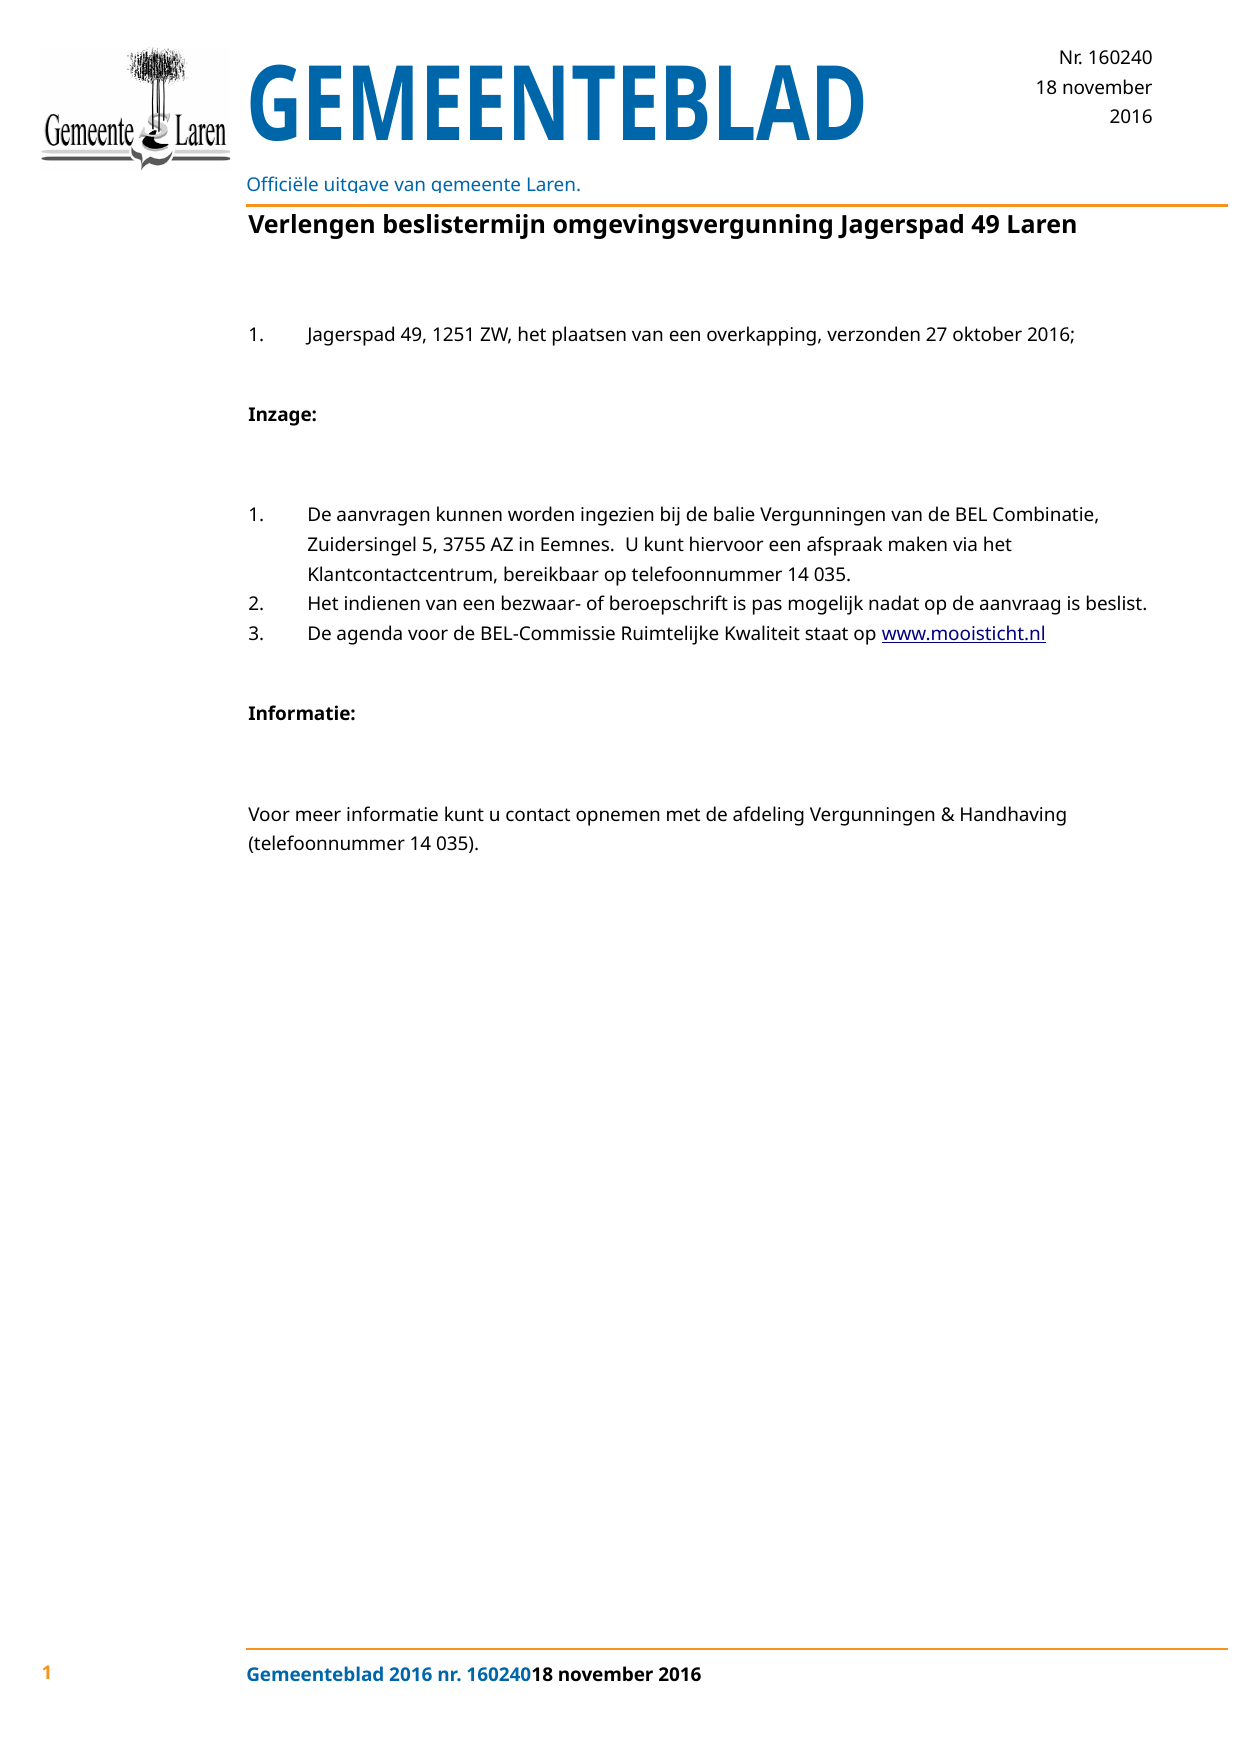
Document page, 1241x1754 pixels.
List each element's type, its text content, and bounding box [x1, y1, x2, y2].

list Jagerspad 49, 1251 ZW, het plaatsen van een overkapping, verzonden 27 oktober 2016; [248, 321, 1152, 346]
list De agenda voor de BEL-Commissie Ruimtelijke Kwaliteit staat op www.mooisticht.nl [248, 620, 1152, 646]
text Inzage: [248, 401, 1152, 426]
list De aanvragen kunnen worden ingezien bij de balie Vergunningen van de BEL Combinatie, Zuidersingel 5, 3755 AZ in Eemnes. U kunt hiervoor een afspraak maken via het Klantcontactcentrum, bereikbaar op telefoonnummer 14 035. [248, 502, 1152, 586]
text Voor meer informatie kunt u contact opnemen met de afdeling Vergunningen & Handhaving (telefoonnummer 14 035). [248, 801, 1152, 856]
text Verlengen beslistermijn omgevingsvergunning Jagerspad 49 Laren [248, 207, 1152, 241]
list Het indienen van een bezwaar- of beroepschrift is pas mogelijk nadat op de aanvraag is beslist. [248, 590, 1152, 616]
picture [41, 47, 231, 172]
text Informatie: [248, 700, 1152, 726]
